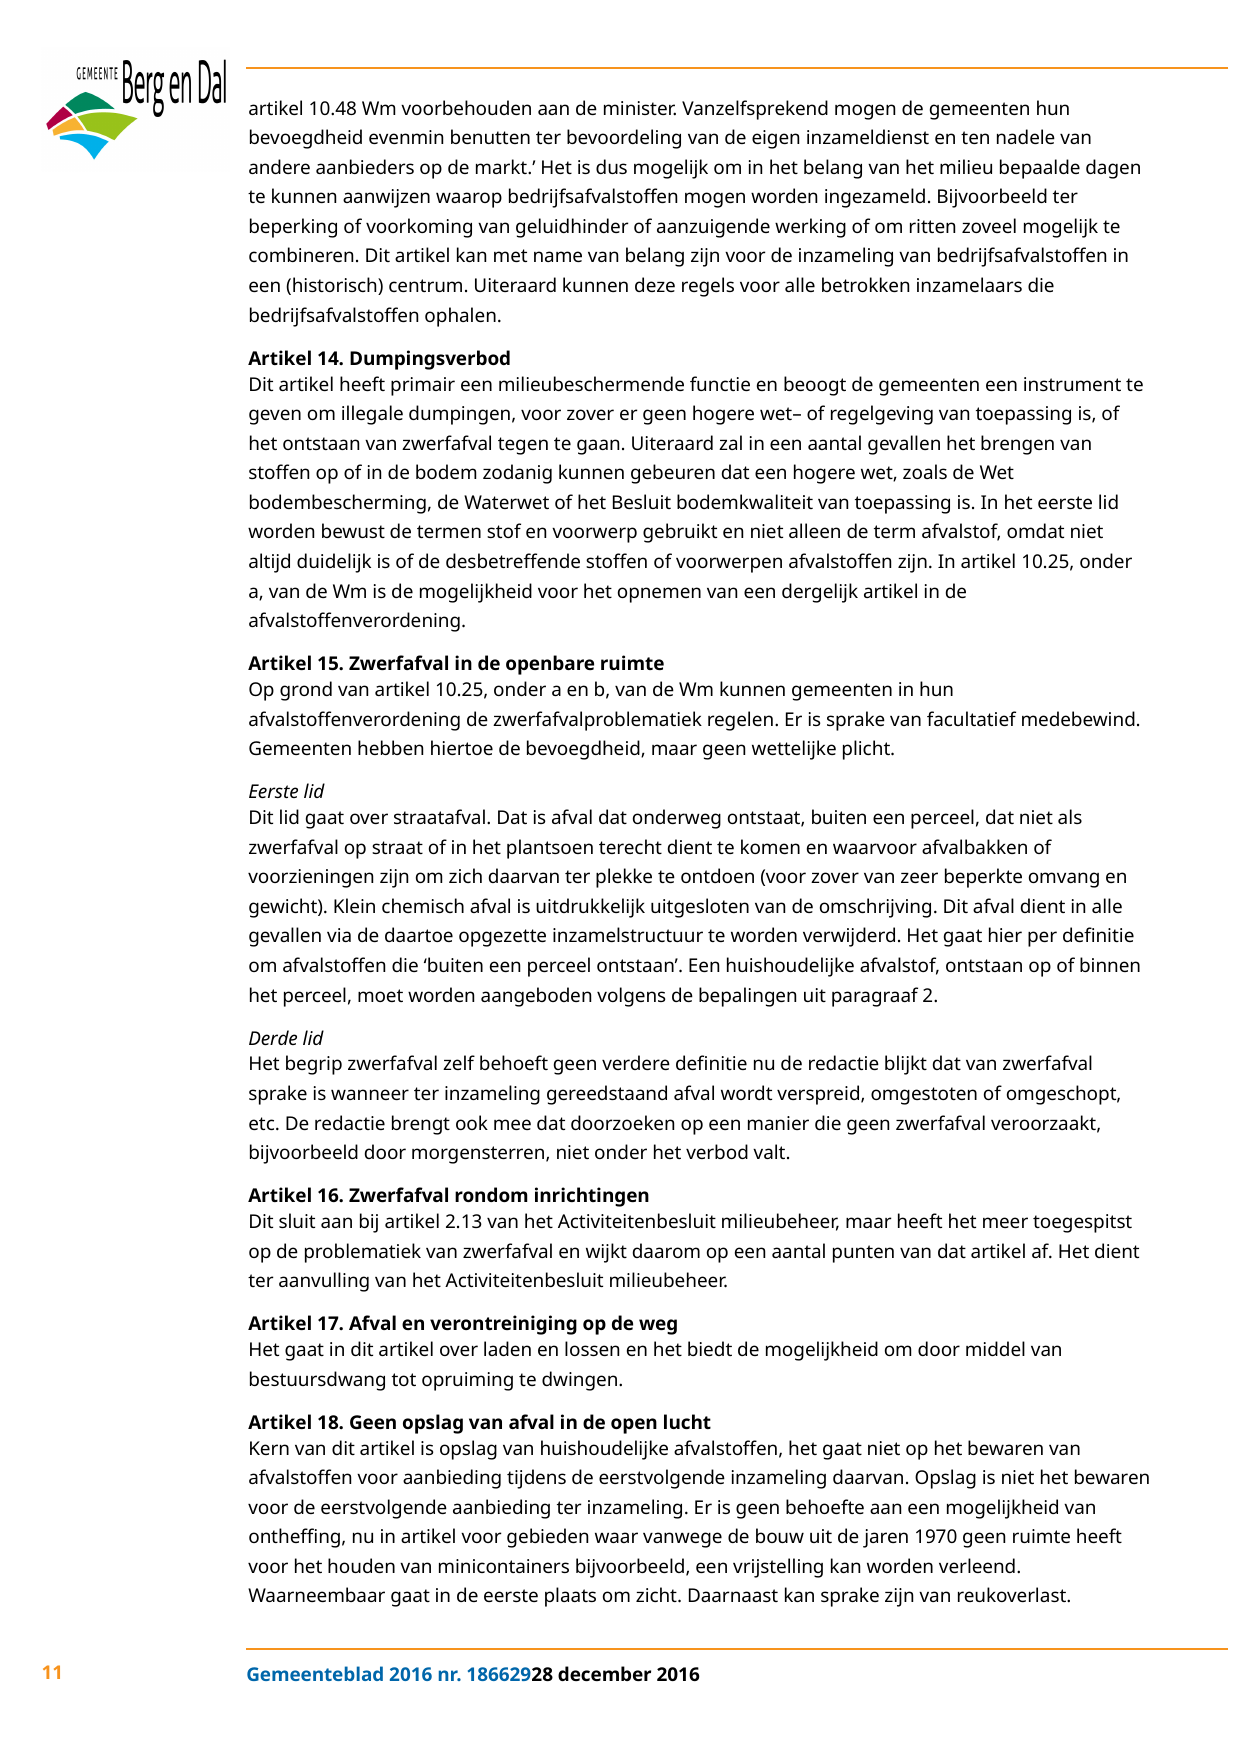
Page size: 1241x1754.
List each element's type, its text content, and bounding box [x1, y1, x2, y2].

text Dit lid gaat over straatafval. Dat is afval dat onderweg ontstaat, buiten een perceel, dat niet als zwerfafval op straat of in het plantsoen terecht dient te komen en waarvoor afvalbakken of voorzieningen zijn om zich daarvan ter plekke te ontdoen (voor zover van zeer beperkte omvang en gewicht). Klein chemisch afval is uitdrukkelijk uitgesloten van de omschrijving. Dit afval dient in alle gevallen via de daartoe opgezette inzamelstructuur te worden verwijderd. Het gaat hier per definitie om afvalstoffen die ‘buiten een perceel ontstaan’. Een huishoudelijke afvalstof, ontstaan op of binnen het perceel, moet worden aangeboden volgens de bepalingen uit paragraaf 2. [248, 804, 1152, 1007]
text Artikel 18. Geen opslag van afval in de open lucht [248, 1409, 1152, 1435]
text Dit sluit aan bij artikel 2.13 van het Activiteitenbesluit milieubeheer, maar heeft het meer toegespitst op de problematiek van zwerfafval en wijkt daarom op een aantal punten van dat artikel af. Het dient ter aanvulling van het Activiteitenbesluit milieubeheer. [248, 1208, 1152, 1293]
text Artikel 17. Afval en verontreiniging op de weg [248, 1311, 1152, 1336]
picture [41, 47, 231, 172]
text Artikel 14. Dumpingsverbod [248, 345, 1152, 371]
text Het begrip zwerfafval zelf behoeft geen verdere definitie nu de redactie blijkt dat van zwerfafval sprake is wanneer ter inzameling gereedstaand afval wordt verspreid, omgestoten of omgeschopt, etc. De redactie brengt ook mee dat doorzoeken op een manier die geen zwerfafval veroorzaakt, bijvoorbeeld door morgensterren, niet onder het verbod valt. [248, 1051, 1152, 1165]
text Op grond van artikel 10.25, onder a en b, van de Wm kunnen gemeenten in hun afvalstoffenverordening de zwerfafvalproblematiek regelen. Er is sprake van facultatief medebewind. Gemeenten hebben hiertoe de bevoegdheid, maar geen wettelijke plicht. [248, 676, 1152, 761]
text Derde lid [248, 1025, 1152, 1051]
text Dit artikel heeft primair een milieubeschermende functie en beoogt de gemeenten een instrument te geven om illegale dumpingen, voor zover er geen hogere wet– of regelgeving van toepassing is, of het ontstaan van zwerfafval tegen te gaan. Uiteraard zal in een aantal gevallen het brengen van stoffen op of in de bodem zodanig kunnen gebeuren dat een hogere wet, zoals de Wet bodembescherming, de Waterwet of het Besluit bodemkwaliteit van toepassing is. In het eerste lid worden bewust de termen stof en voorwerp gebruikt en niet alleen de term afvalstof, omdat niet altijd duidelijk is of de desbetreffende stoffen of voorwerpen afvalstoffen zijn. In artikel 10.25, onder a, van de Wm is de mogelijkheid voor het opnemen van een dergelijk artikel in de afvalstoffenverordening. [248, 371, 1152, 633]
text Eerste lid [248, 778, 1152, 804]
text Het gaat in dit artikel over laden en lossen en het biedt de mogelijkheid om door middel van bestuursdwang tot opruiming te dwingen. [248, 1336, 1152, 1392]
text Kern van dit artikel is opslag van huishoudelijke afvalstoffen, het gaat niet op het bewaren van afvalstoffen voor aanbieding tijdens de eerstvolgende inzameling daarvan. Opslag is niet het bewaren voor de eerstvolgende aanbieding ter inzameling. Er is geen behoefte aan een mogelijkheid van ontheffing, nu in artikel voor gebieden waar vanwege de bouw uit de jaren 1970 geen ruimte heeft voor het houden van minicontainers bijvoorbeeld, een vrijstelling kan worden verleend. Waarneembaar gaat in de eerste plaats om zicht. Daarnaast kan sprake zijn van reukoverlast. [248, 1435, 1152, 1608]
text artikel 10.48 Wm voorbehouden aan de minister. Vanzelfsprekend mogen de gemeenten hun bevoegdheid evenmin benutten ter bevoordeling van de eigen inzameldienst en ten nadele van andere aanbieders op de markt.’ Het is dus mogelijk om in het belang van het milieu bepaalde dagen te kunnen aanwijzen waarop bedrijfsafvalstoffen mogen worden ingezameld. Bijvoorbeeld ter beperking of voorkoming van geluidhinder of aanzuigende werking of om ritten zoveel mogelijk te combineren. Dit artikel kan met name van belang zijn voor de inzameling van bedrijfsafvalstoffen in een (historisch) centrum. Uiteraard kunnen deze regels voor alle betrokken inzamelaars die bedrijfsafvalstoffen ophalen. [248, 95, 1152, 328]
text Artikel 15. Zwerfafval in de openbare ruimte [248, 651, 1152, 676]
text Artikel 16. Zwerfafval rondom inrichtingen [248, 1182, 1152, 1208]
